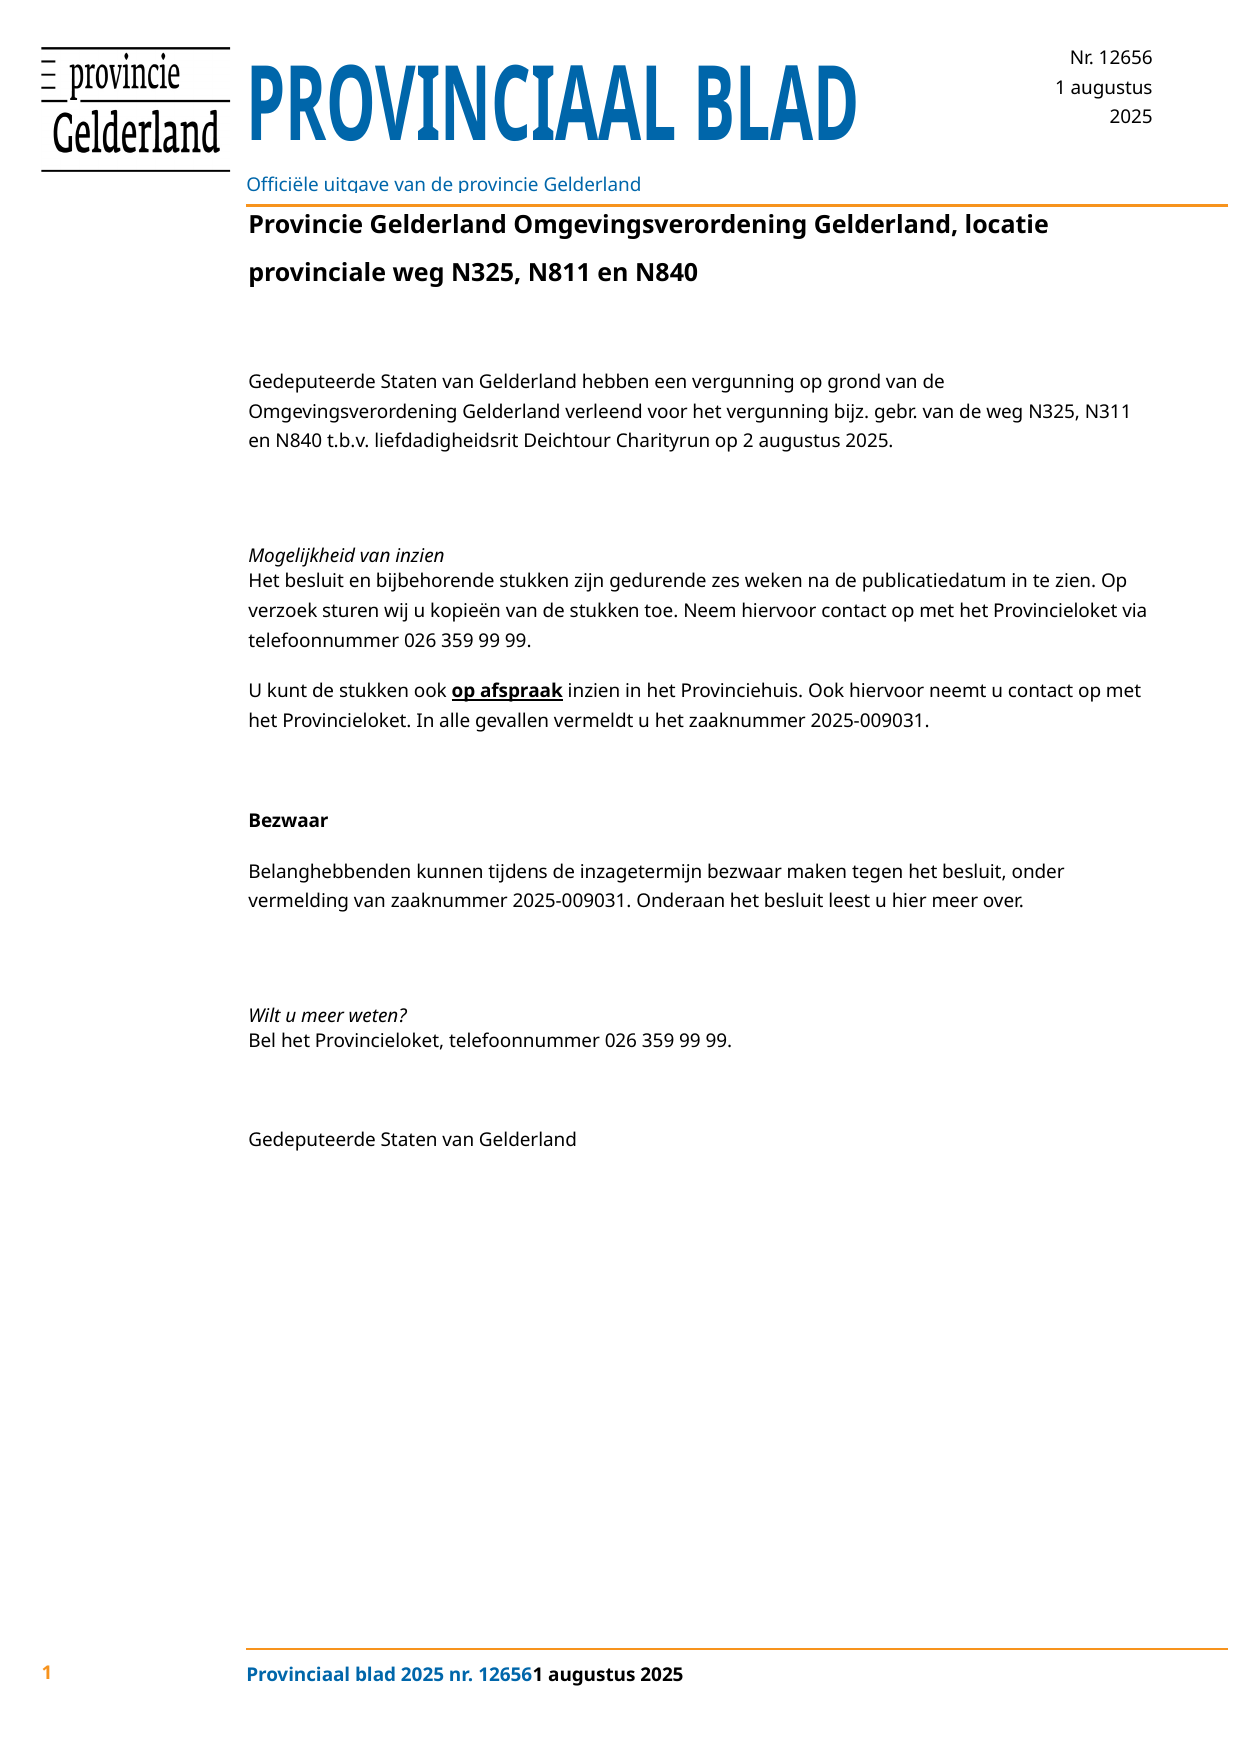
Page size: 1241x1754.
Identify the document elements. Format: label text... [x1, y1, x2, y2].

text Mogelijkheid van inzien [248, 542, 1152, 568]
text Wilt u meer weten? [248, 1002, 1152, 1028]
text Bezwaar [248, 808, 1152, 833]
text Gedeputeerde Staten van Gelderland hebben een vergunning op grond van de Omgevingsverordening Gelderland verleend voor het vergunning bijz. gebr. van de weg N325, N311 en N840 t.b.v. liefdadigheidsrit Deichtour Charityrun op 2 augustus 2025. [248, 368, 1152, 453]
text Het besluit en bijbehorende stukken zijn gedurende zes weken na de publicatiedatum in te zien. Op verzoek sturen wij u kopieën van de stukken toe. Neem hiervoor contact op met het Provincieloket via telefoonnummer 026 359 99 99. [248, 568, 1152, 652]
text Bel het Provincieloket, telefoonnummer 026 359 99 99. [248, 1028, 1152, 1053]
text Belanghebbenden kunnen tijdens de inzagetermijn bezwaar maken tegen het besluit, onder vermelding van zaaknummer 2025-009031. Onderaan het besluit leest u hier meer over. [248, 858, 1152, 913]
text Provincie Gelderland Omgevingsverordening Gelderland, locatie provinciale weg N325, N811 en N840 [248, 207, 1152, 288]
text Gedeputeerde Staten van Gelderland [248, 1126, 1152, 1152]
picture [41, 47, 231, 172]
text U kunt de stukken ook op afspraak inzien in het Provinciehuis. Ook hiervoor neemt u contact op met het Provincieloket. In alle gevallen vermeldt u het zaaknummer 2025-009031. [248, 677, 1152, 732]
